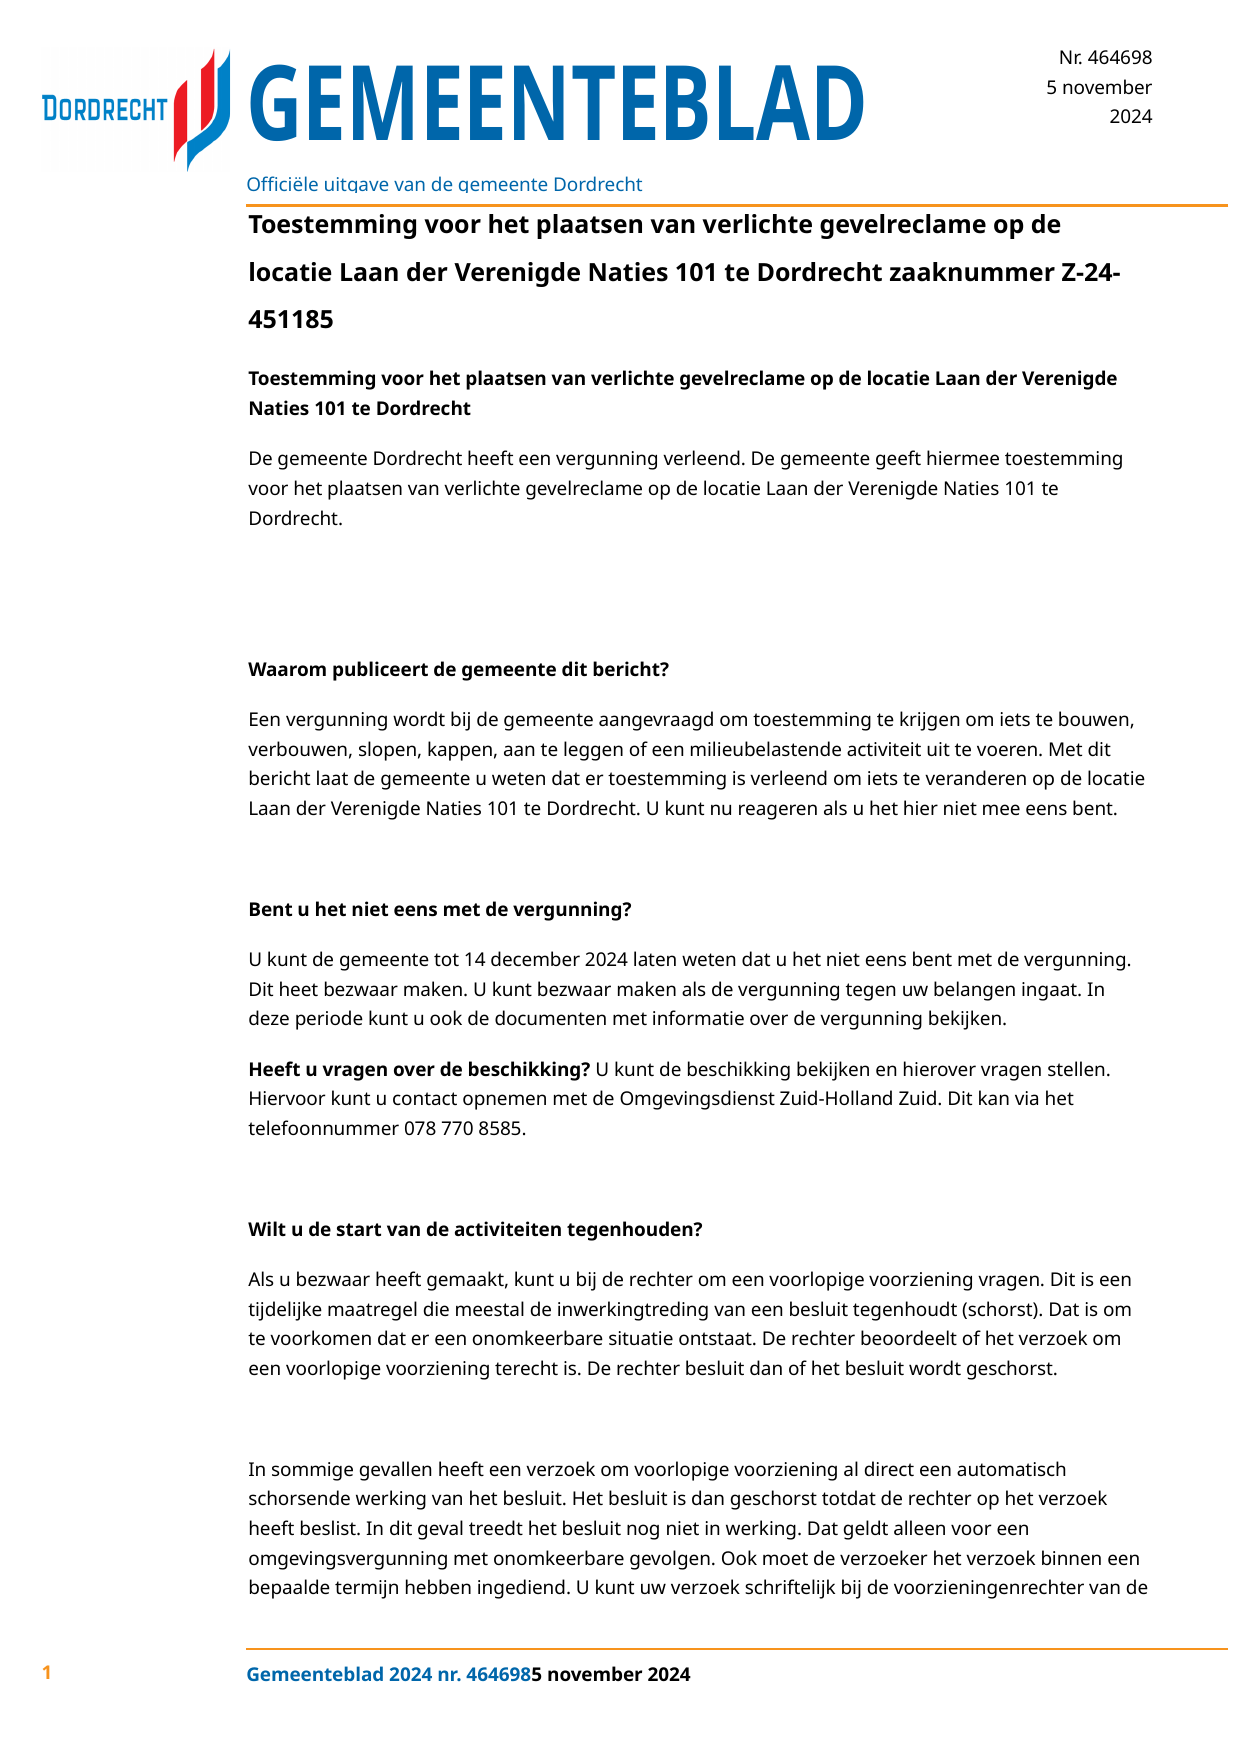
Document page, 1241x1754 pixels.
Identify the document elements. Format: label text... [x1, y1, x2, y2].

text Bent u het niet eens met de vergunning? [248, 896, 1152, 922]
text Als u bezwaar heeft gemaakt, kunt u bij de rechter om een voorlopige voorziening vragen. Dit is een tijdelijke maatregel die meestal de inwerkingtreding van een besluit tegenhoudt (schorst). Dat is om te voorkomen dat er een onomkeerbare situatie ontstaat. De rechter beoordeelt of het verzoek om een voorlopige voorziening terecht is. De rechter besluit dan of het besluit wordt geschorst. [248, 1266, 1152, 1381]
text Waarom publiceert de gemeente dit bericht? [248, 656, 1152, 682]
text In sommige gevallen heeft een verzoek om voorlopige voorziening al direct een automatisch schorsende werking van het besluit. Het besluit is dan geschorst totdat de rechter op het verzoek heeft beslist. In dit geval treedt het besluit nog niet in werking. Dat geldt alleen voor een omgevingsvergunning met onomkeerbare gevolgen. Ook moet de verzoeker het verzoek binnen een bepaalde termijn hebben ingediend. U kunt uw verzoek schriftelijk bij de voorzieningenrechter van de [248, 1456, 1152, 1600]
text Toestemming voor het plaatsen van verlichte gevelreclame op de locatie Laan der Verenigde Naties 101 te Dordrecht zaaknummer Z-24-451185 [248, 207, 1152, 336]
picture [41, 47, 231, 172]
text U kunt de gemeente tot 14 december 2024 laten weten dat u het niet eens bent met de vergunning. Dit heet bezwaar maken. U kunt bezwaar maken als de vergunning tegen uw belangen ingaat. In deze periode kunt u ook de documenten met informatie over de vergunning bekijken. [248, 946, 1152, 1031]
text Toestemming voor het plaatsen van verlichte gevelreclame op de locatie Laan der Verenigde Naties 101 te Dordrecht [248, 366, 1152, 421]
text Heeft u vragen over de beschikking? U kunt de beschikking bekijken en hierover vragen stellen. Hiervoor kunt u contact opnemen met de Omgevingsdienst Zuid-Holland Zuid. Dit kan via het telefoonnummer 078 770 8585. [248, 1056, 1152, 1141]
text Wilt u de start van de activiteiten tegenhouden? [248, 1216, 1152, 1242]
text Een vergunning wordt bij de gemeente aangevraagd om toestemming te krijgen om iets te bouwen, verbouwen, slopen, kappen, aan te leggen of een milieubelastende activiteit uit te voeren. Met dit bericht laat de gemeente u weten dat er toestemming is verleend om iets te veranderen op de locatie Laan der Verenigde Naties 101 te Dordrecht. U kunt nu reageren als u het hier niet mee eens bent. [248, 706, 1152, 821]
text De gemeente Dordrecht heeft een vergunning verleend. De gemeente geeft hiermee toestemming voor het plaatsen van verlichte gevelreclame op de locatie Laan der Verenigde Naties 101 te Dordrecht. [248, 446, 1152, 530]
